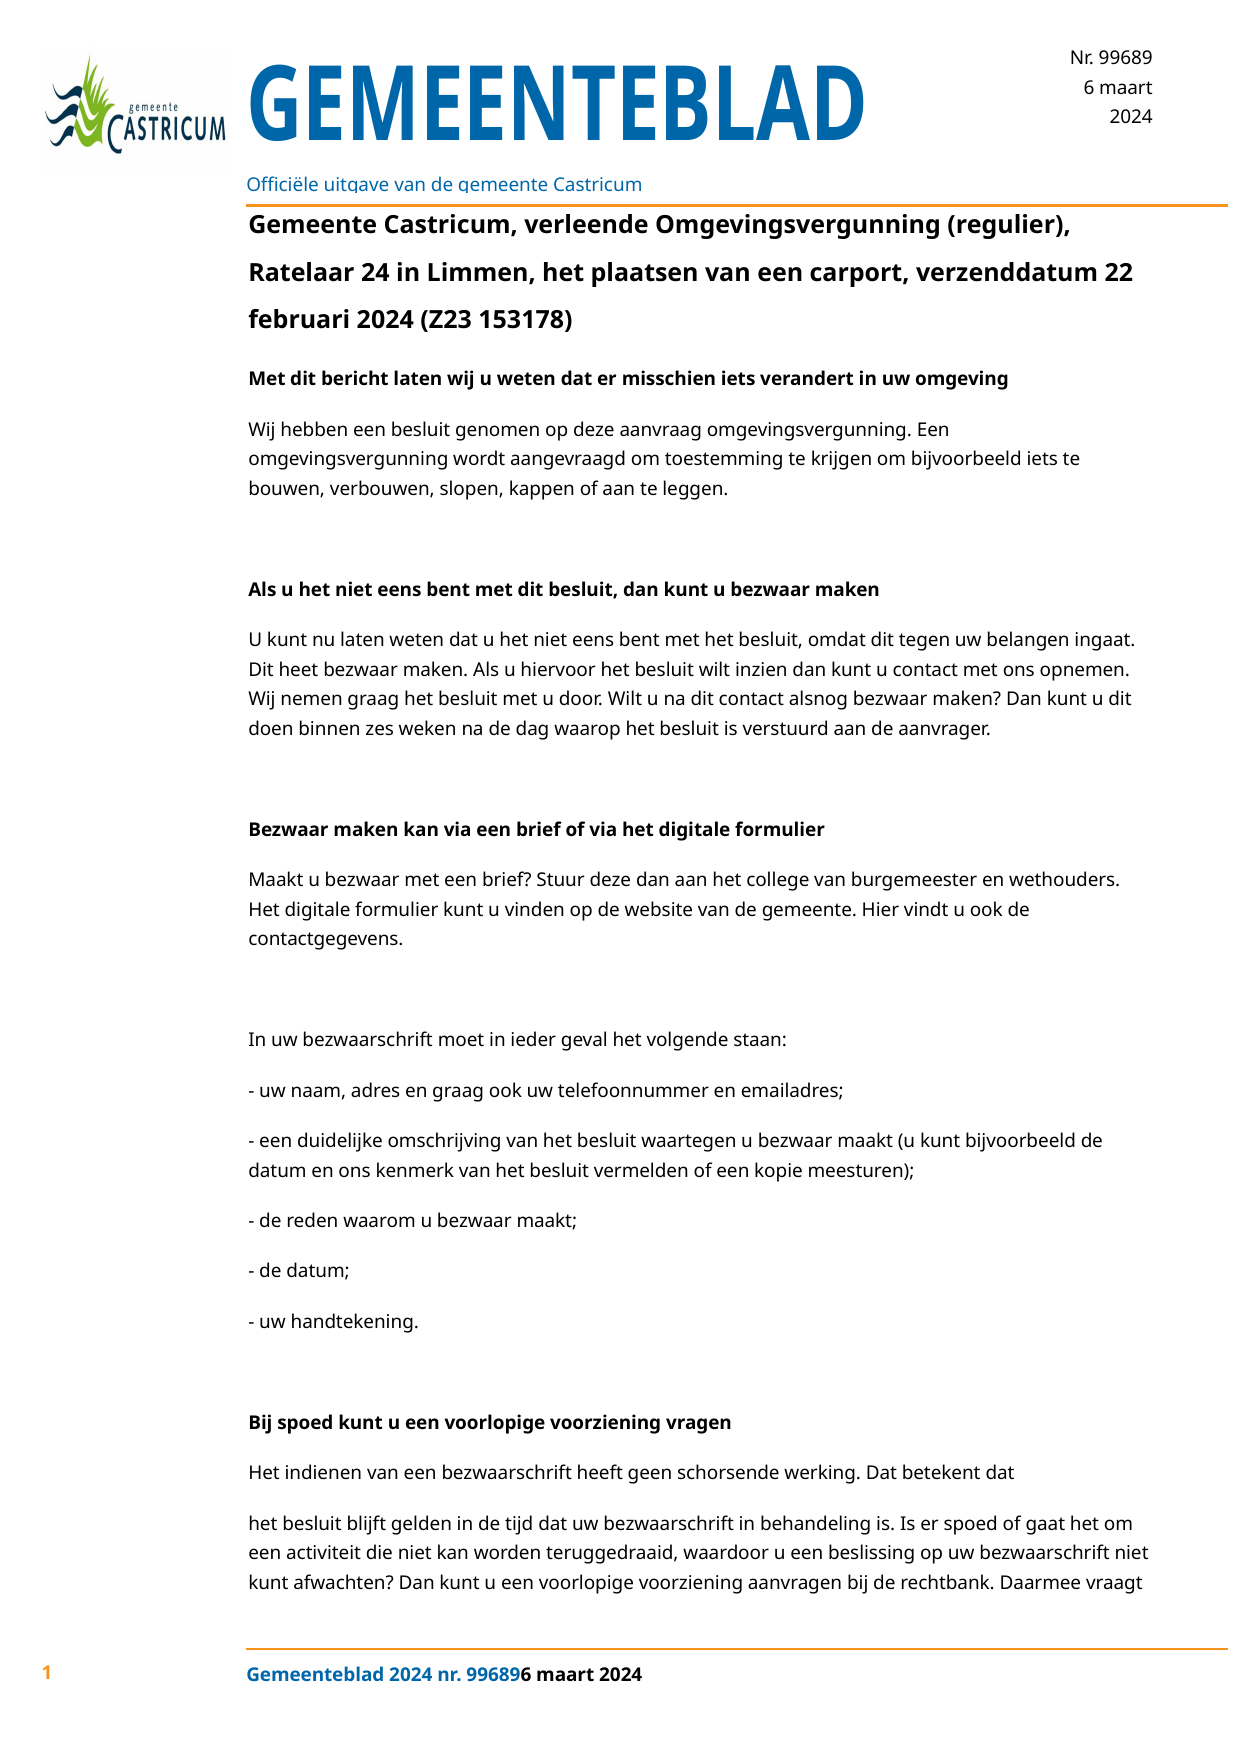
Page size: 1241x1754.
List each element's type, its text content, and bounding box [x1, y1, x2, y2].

text U kunt nu laten weten dat u het niet eens bent met het besluit, omdat dit tegen uw belangen ingaat. Dit heet bezwaar maken. Als u hiervoor het besluit wilt inzien dan kunt u contact met ons opnemen. Wij nemen graag het besluit met u door. Wilt u na dit contact alsnog bezwaar maken? Dan kunt u dit doen binnen zes weken na de dag waarop het besluit is verstuurd aan de aanvrager. [248, 626, 1152, 741]
text In uw bezwaarschrift moet in ieder geval het volgende staan: [248, 1026, 1152, 1052]
text Gemeente Castricum, verleende Omgevingsvergunning (regulier), Ratelaar 24 in Limmen, het plaatsen van een carport, verzenddatum 22 februari 2024 (Z23 153178) [248, 207, 1152, 336]
text - uw handtekening. [248, 1308, 1152, 1334]
text het besluit blijft gelden in de tijd dat uw bezwaarschrift in behandeling is. Is er spoed of gaat het om een activiteit die niet kan worden teruggedraaid, waardoor u een beslissing op uw bezwaarschrift niet kunt afwachten? Dan kunt u een voorlopige voorziening aanvragen bij de rechtbank. Daarmee vraagt [248, 1510, 1152, 1594]
text - de reden waarom u bezwaar maakt; [248, 1207, 1152, 1233]
text - uw naam, adres en graag ook uw telefoonnummer en emailadres; [248, 1077, 1152, 1102]
text Bezwaar maken kan via een brief of via het digitale formulier [248, 816, 1152, 842]
text Bij spoed kunt u een voorlopige voorziening vragen [248, 1409, 1152, 1434]
text - een duidelijke omschrijving van het besluit waartegen u bezwaar maakt (u kunt bijvoorbeeld de datum en ons kenmerk van het besluit vermelden of een kopie meesturen); [248, 1127, 1152, 1182]
picture [41, 47, 231, 172]
text - de datum; [248, 1258, 1152, 1283]
text Het indienen van een bezwaarschrift heeft geen schorsende werking. Dat betekent dat [248, 1459, 1152, 1485]
text Met dit bericht laten wij u weten dat er misschien iets verandert in uw omgeving [248, 366, 1152, 391]
text Maakt u bezwaar met een brief? Stuur deze dan aan het college van burgemeester en wethouders. Het digitale formulier kunt u vinden op de website van de gemeente. Hier vindt u ook de contactgegevens. [248, 866, 1152, 951]
text Als u het niet eens bent met dit besluit, dan kunt u bezwaar maken [248, 576, 1152, 602]
text Wij hebben een besluit genomen op deze aanvraag omgevingsvergunning. Een omgevingsvergunning wordt aangevraagd om toestemming te krijgen om bijvoorbeeld iets te bouwen, verbouwen, slopen, kappen of aan te leggen. [248, 416, 1152, 501]
